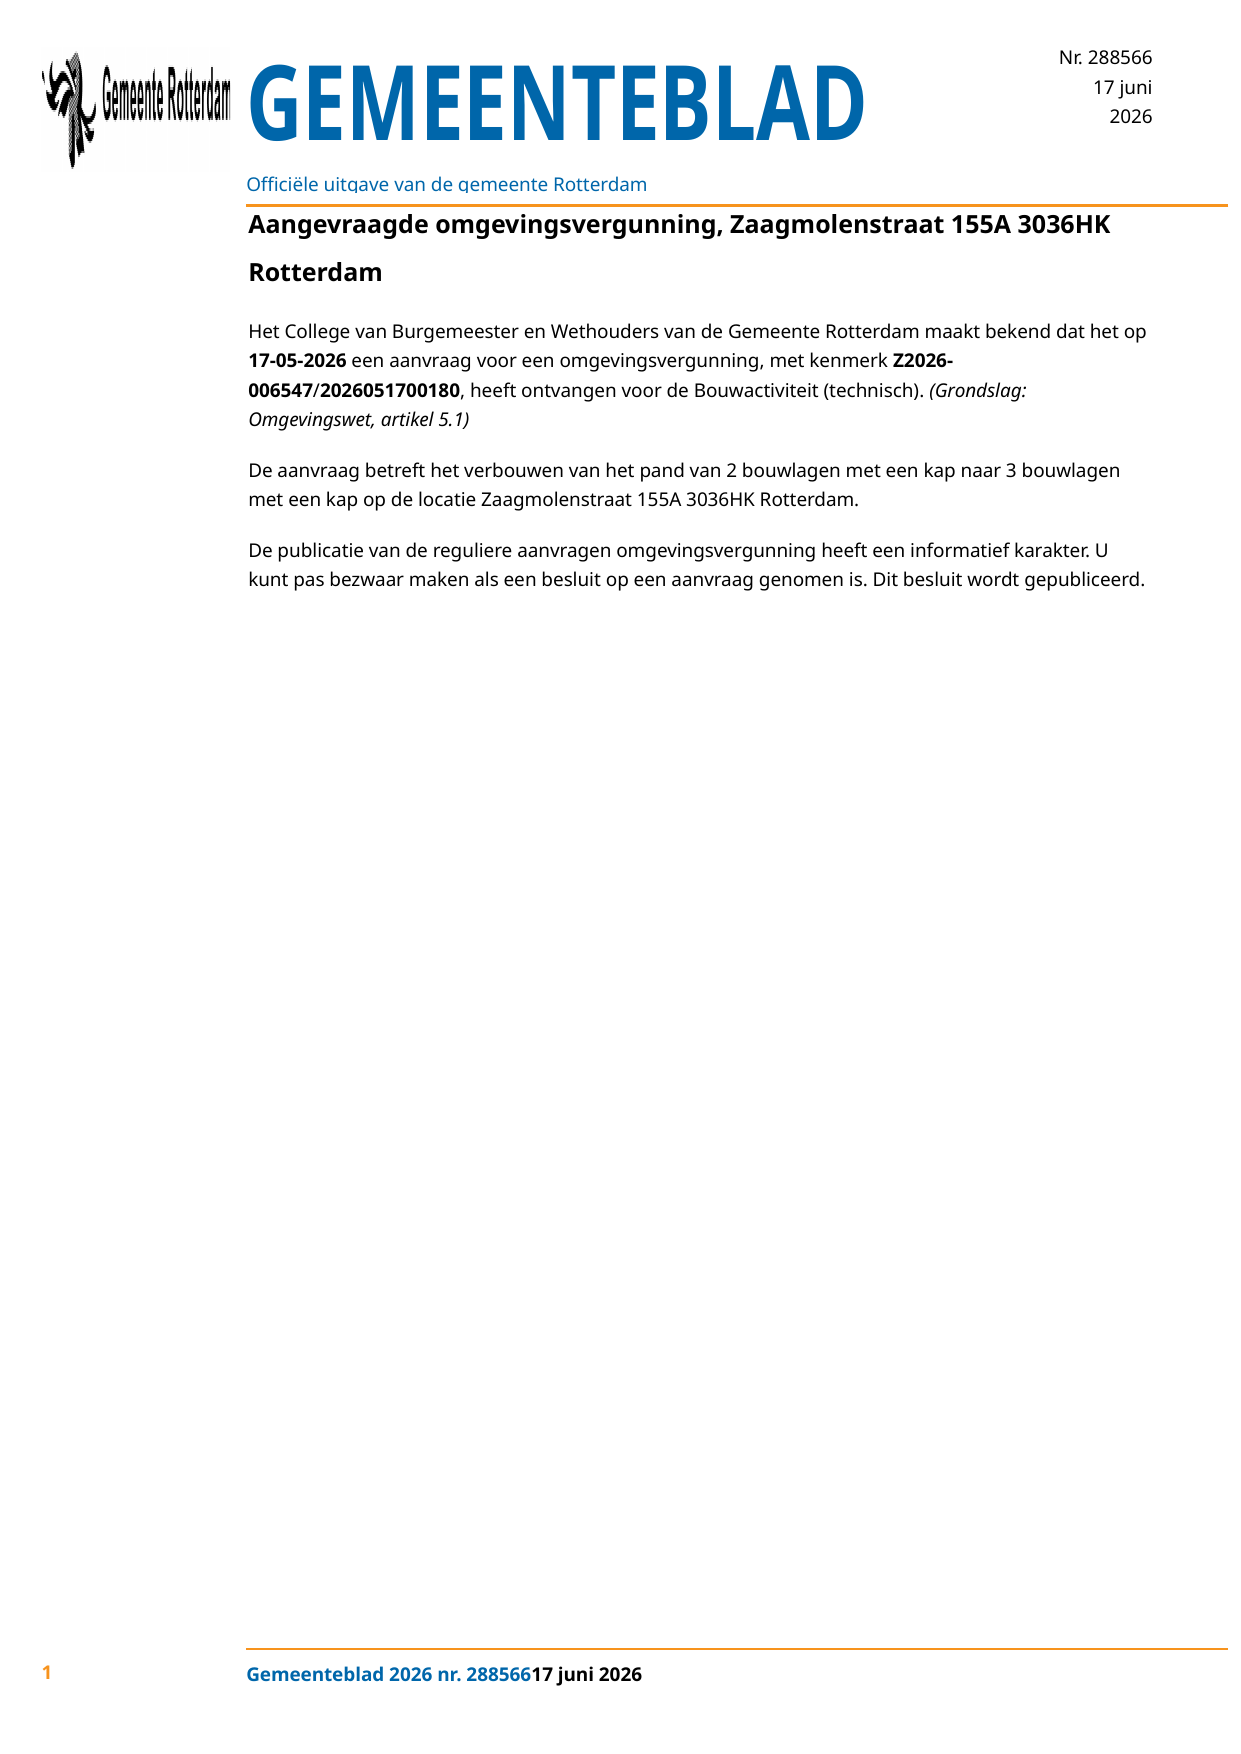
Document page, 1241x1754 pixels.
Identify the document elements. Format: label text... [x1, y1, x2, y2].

text De aanvraag betreft het verbouwen van het pand van 2 bouwlagen met een kap naar 3 bouwlagen met een kap op de locatie Zaagmolenstraat 155A 3036HK Rotterdam. [248, 457, 1152, 512]
text De publicatie van de reguliere aanvragen omgevingsvergunning heeft een informatief karakter. U kunt pas bezwaar maken als een besluit op een aanvraag genomen is. Dit besluit wordt gepubliceerd. [248, 537, 1152, 592]
picture [41, 47, 231, 172]
text Het College van Burgemeester en Wethouders van de Gemeente Rotterdam maakt bekend dat het op 17-05-2026 een aanvraag voor een omgevingsvergunning, met kenmerk Z2026-006547/2026051700180, heeft ontvangen voor de Bouwactiviteit (technisch). (Grondslag: Omgevingswet, artikel 5.1) [248, 318, 1152, 432]
text Aangevraagde omgevingsvergunning, Zaagmolenstraat 155A 3036HK Rotterdam [248, 207, 1152, 288]
